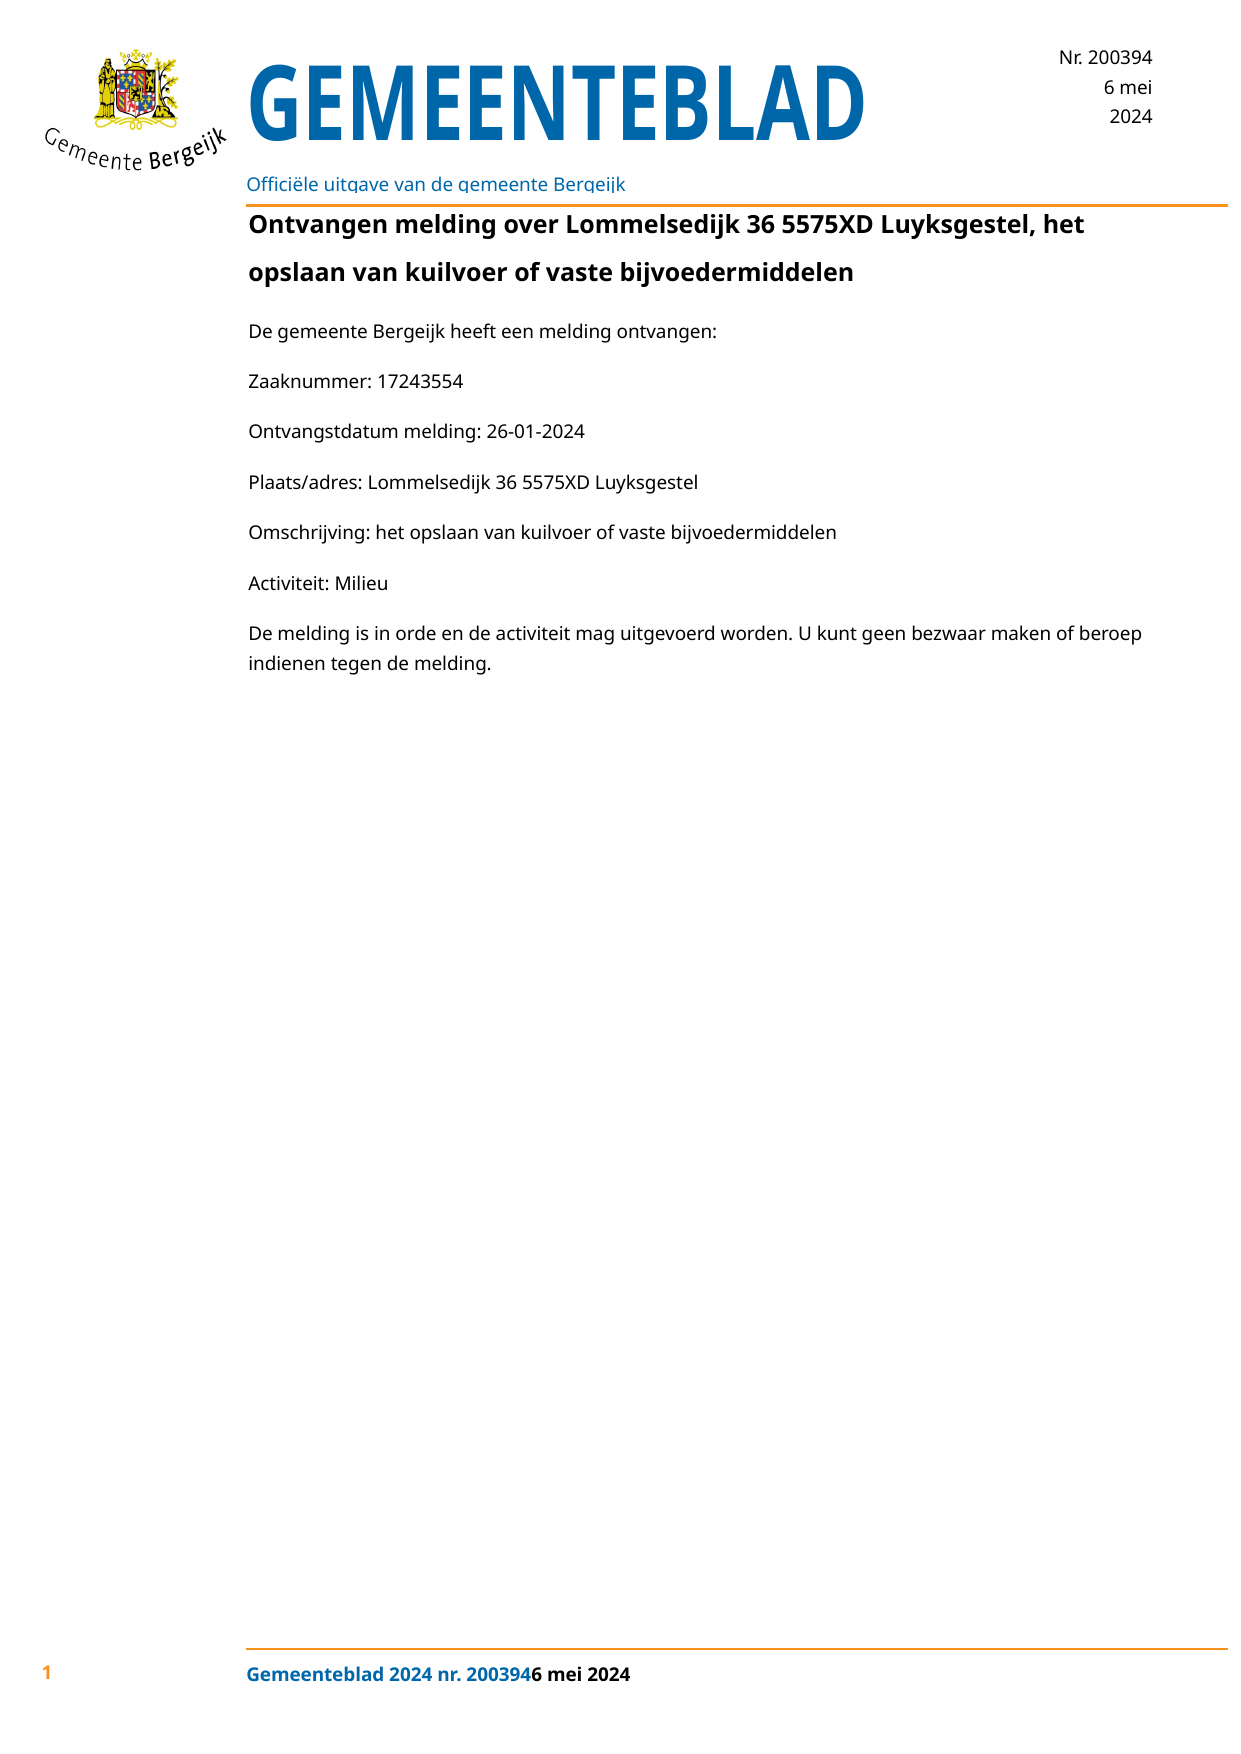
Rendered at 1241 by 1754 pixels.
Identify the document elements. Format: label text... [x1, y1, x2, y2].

text Omschrijving: het opslaan van kuilvoer of vaste bijvoedermiddelen [248, 519, 1152, 545]
text Zaaknummer: 17243554 [248, 368, 1152, 394]
text Plaats/adres: Lommelsedijk 36 5575XD Luyksgestel [248, 469, 1152, 495]
picture [41, 47, 231, 172]
text De melding is in orde en de activiteit mag uitgevoerd worden. U kunt geen bezwaar maken of beroep indienen tegen de melding. [248, 620, 1152, 676]
text De gemeente Bergeijk heeft een melding ontvangen: [248, 318, 1152, 344]
text Ontvangen melding over Lommelsedijk 36 5575XD Luyksgestel, het opslaan van kuilvoer of vaste bijvoedermiddelen [248, 207, 1152, 288]
text Ontvangstdatum melding: 26-01-2024 [248, 419, 1152, 444]
text Activiteit: Milieu [248, 570, 1152, 596]
